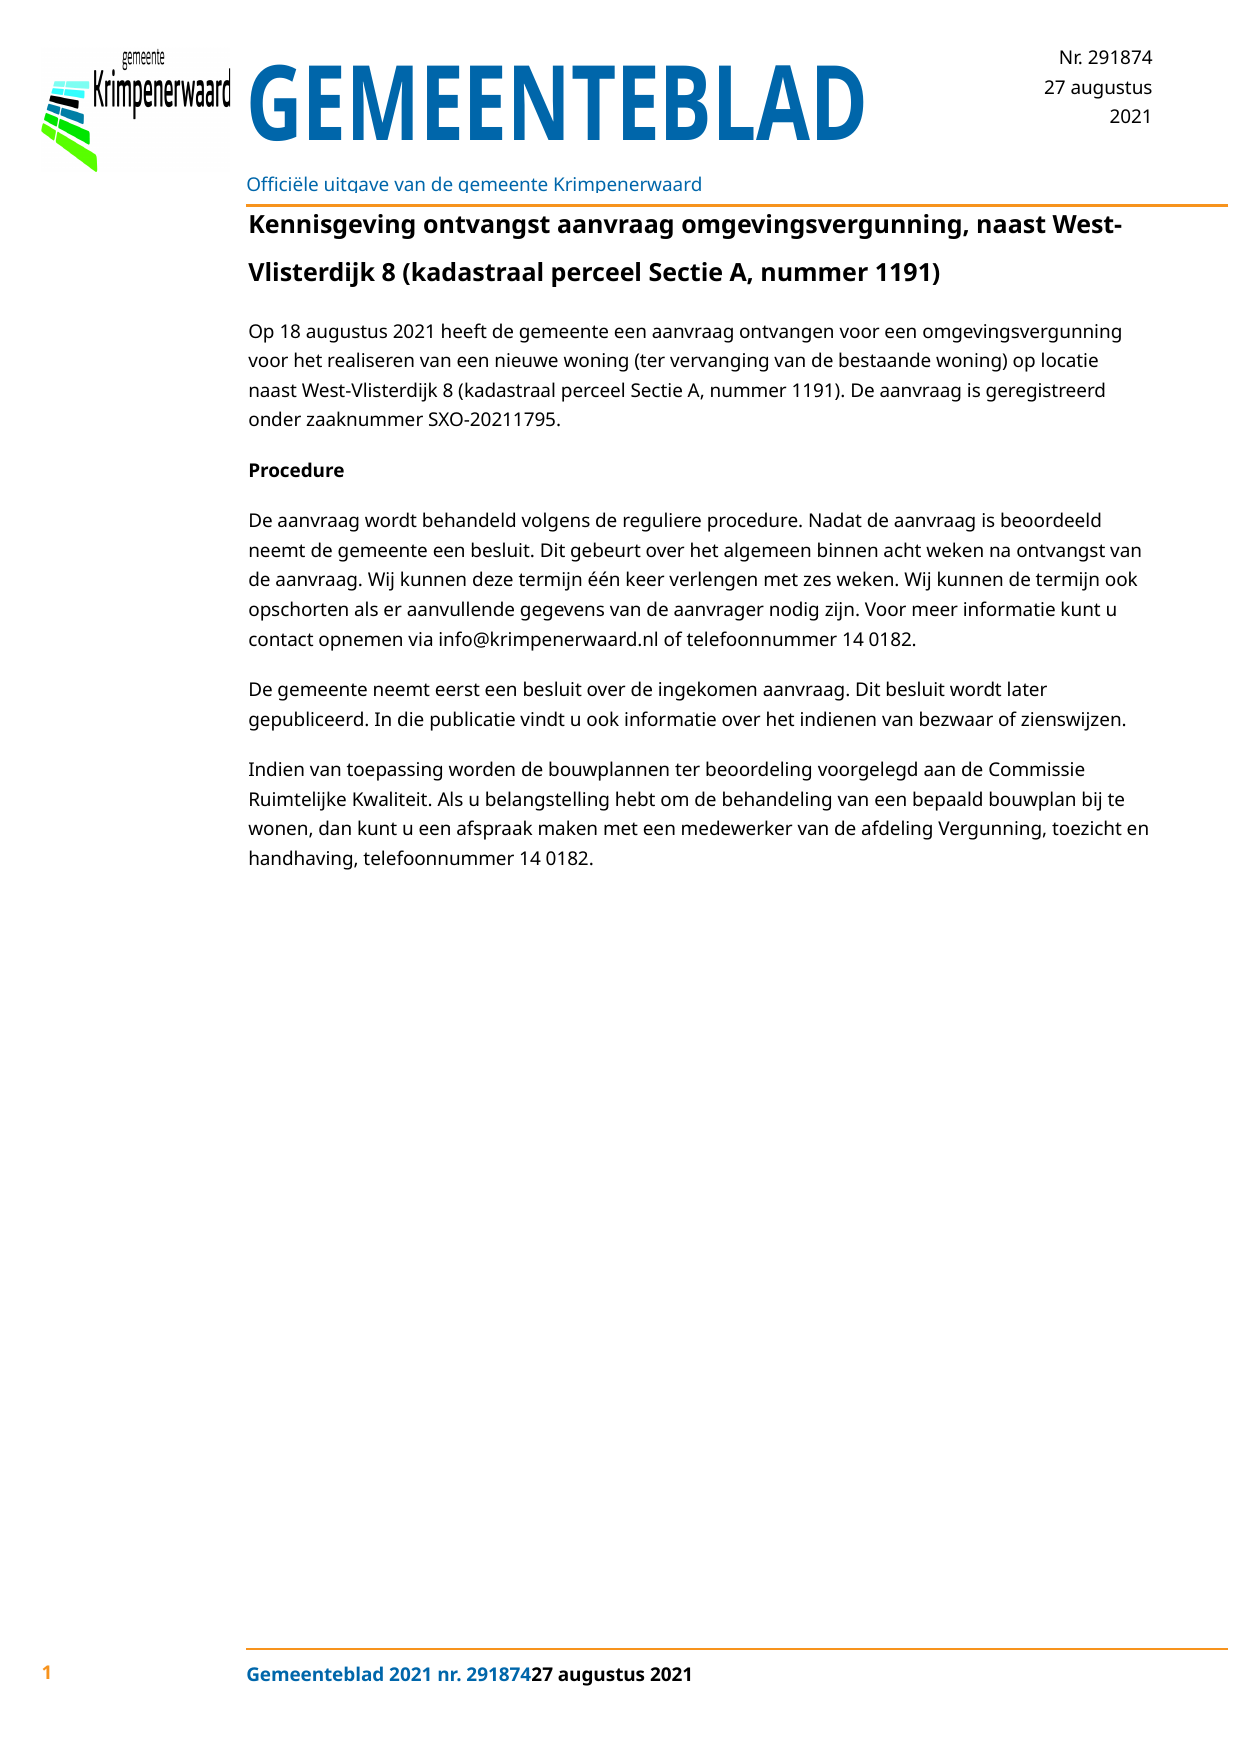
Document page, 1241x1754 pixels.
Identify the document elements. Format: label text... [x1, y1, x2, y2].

picture [41, 47, 231, 172]
text Kennisgeving ontvangst aanvraag omgevingsvergunning, naast West-Vlisterdijk 8 (kadastraal perceel Sectie A, nummer 1191) [248, 207, 1152, 288]
text De gemeente neemt eerst een besluit over de ingekomen aanvraag. Dit besluit wordt later gepubliceerd. In die publicatie vindt u ook informatie over het indienen van bezwaar of zienswijzen. [248, 676, 1152, 732]
text De aanvraag wordt behandeld volgens de reguliere procedure. Nadat de aanvraag is beoordeeld neemt de gemeente een besluit. Dit gebeurt over het algemeen binnen acht weken na ontvangst van de aanvraag. Wij kunnen deze termijn één keer verlengen met zes weken. Wij kunnen de termijn ook opschorten als er aanvullende gegevens van de aanvrager nodig zijn. Voor meer informatie kunt u contact opnemen via info@krimpenerwaard.nl of telefoonnummer 14 0182. [248, 507, 1152, 652]
text Procedure [248, 457, 1152, 483]
text Indien van toepassing worden de bouwplannen ter beoordeling voorgelegd aan de Commissie Ruimtelijke Kwaliteit. Als u belangstelling hebt om de behandeling van een bepaald bouwplan bij te wonen, dan kunt u een afspraak maken met een medewerker van de afdeling Vergunning, toezicht en handhaving, telefoonnummer 14 0182. [248, 756, 1152, 871]
text Op 18 augustus 2021 heeft de gemeente een aanvraag ontvangen voor een omgevingsvergunning voor het realiseren van een nieuwe woning (ter vervanging van de bestaande woning) op locatie naast West-Vlisterdijk 8 (kadastraal perceel Sectie A, nummer 1191). De aanvraag is geregistreerd onder zaaknummer SXO-20211795. [248, 318, 1152, 432]
